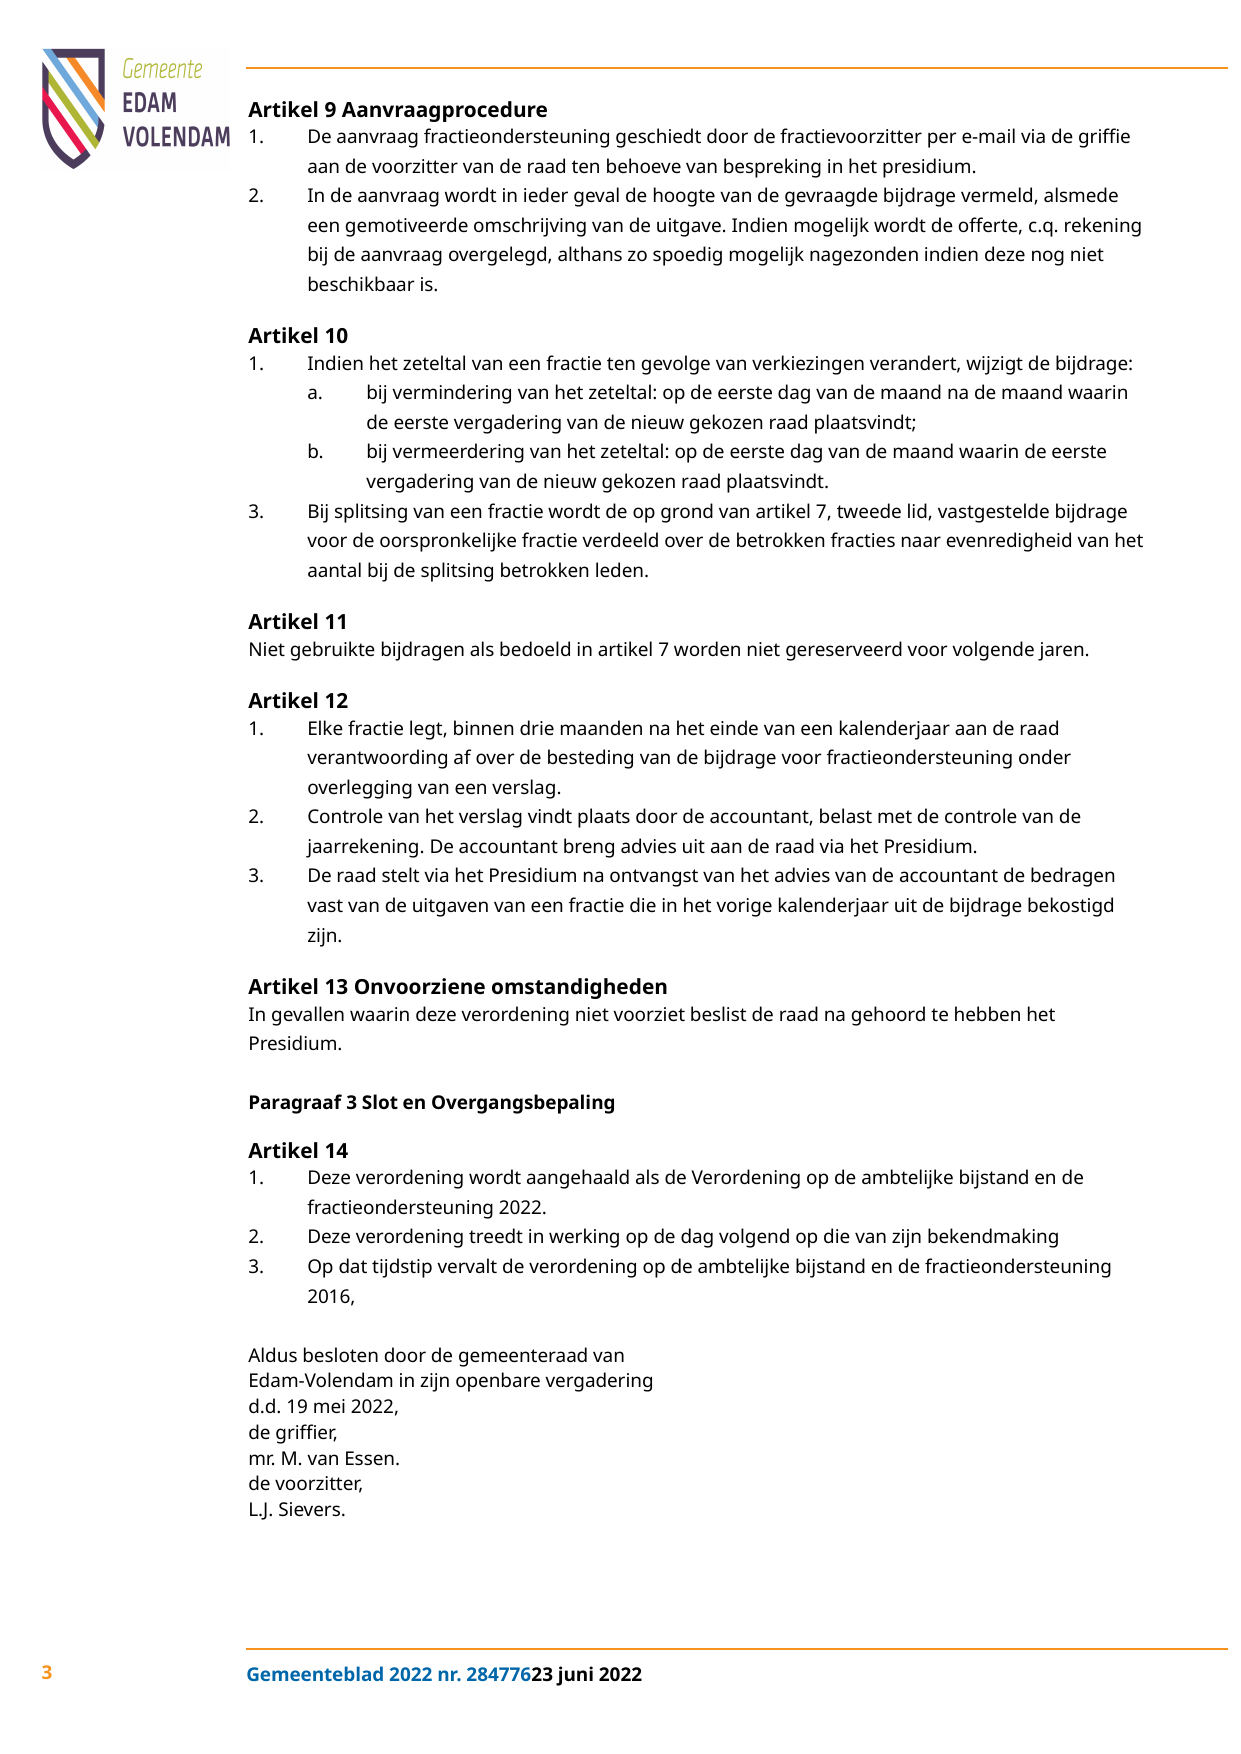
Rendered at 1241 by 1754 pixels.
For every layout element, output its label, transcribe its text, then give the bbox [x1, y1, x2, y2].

list bij vermindering van het zeteltal: op de eerste dag van de maand na de maand waarin de eerste vergadering van de nieuw gekozen raad plaatsvindt; [307, 379, 1152, 435]
text Niet gebruikte bijdragen als bedoeld in artikel 7 worden niet gereserveerd voor volgende jaren. [248, 636, 1152, 662]
text de griffier, [248, 1419, 1152, 1445]
text Artikel 13 Onvoorziene omstandigheden [248, 972, 1152, 1001]
list De raad stelt via het Presidium na ontvangst van het advies van de accountant de bedragen vast van de uitgaven van een fractie die in het vorige kalenderjaar uit de bijdrage bekostigd zijn. [248, 863, 1152, 948]
text Artikel 9 Aanvraagprocedure [248, 95, 1152, 123]
text mr. M. van Essen. [248, 1445, 1152, 1471]
list Controle van het verslag vindt plaats door de accountant, belast met de controle van de jaarrekening. De accountant breng advies uit aan de raad via het Presidium. [248, 803, 1152, 859]
list Elke fractie legt, binnen drie maanden na het einde van een kalenderjaar aan de raad verantwoording af over de besteding van de bijdrage voor fractieondersteuning onder overlegging van een verslag. [248, 715, 1152, 800]
list Bij splitsing van een fractie wordt de op grond van artikel 7, tweede lid, vastgestelde bijdrage voor de oorspronkelijke fractie verdeeld over de betrokken fracties naar evenredigheid van het aantal bij de splitsing betrokken leden. [248, 498, 1152, 583]
text de voorzitter, [248, 1471, 1152, 1496]
text In gevallen waarin deze verordening niet voorziet beslist de raad na gehoord te hebben het Presidium. [248, 1001, 1152, 1056]
text Aldus besloten door de gemeenteraad van [248, 1342, 1152, 1368]
list In de aanvraag wordt in ieder geval de hoogte van de gevraagde bijdrage vermeld, alsmede een gemotiveerde omschrijving van de uitgave. Indien mogelijk wordt de offerte, c.q. rekening bij de aanvraag overgelegd, althans zo spoedig mogelijk nagezonden indien deze nog niet beschikbaar is. [248, 182, 1152, 297]
text Artikel 11 [248, 607, 1152, 636]
list Deze verordening treedt in werking op de dag volgend op die van zijn bekendmaking [248, 1224, 1152, 1249]
text Edam-Volendam in zijn openbare vergadering [248, 1368, 1152, 1393]
text Artikel 12 [248, 686, 1152, 715]
text L.J. Sievers. [248, 1496, 1152, 1522]
list Indien het zeteltal van een fractie ten gevolge van verkiezingen verandert, wijzigt de bijdrage: [248, 350, 1152, 376]
picture [41, 47, 231, 172]
list Deze verordening wordt aangehaald als de Verordening op de ambtelijke bijstand en de fractieondersteuning 2022. [248, 1164, 1152, 1220]
text Paragraaf 3 Slot en Overgangsbepaling [248, 1089, 1152, 1115]
text Artikel 10 [248, 322, 1152, 350]
list De aanvraag fractieondersteuning geschiedt door de fractievoorzitter per e-mail via de griffie aan de voorzitter van de raad ten behoeve van bespreking in het presidium. [248, 123, 1152, 178]
text d.d. 19 mei 2022, [248, 1393, 1152, 1419]
list Op dat tijdstip vervalt de verordening op de ambtelijke bijstand en de fractieondersteuning 2016, [248, 1253, 1152, 1308]
list bij vermeerdering van het zeteltal: op de eerste dag van de maand waarin de eerste vergadering van de nieuw gekozen raad plaatsvindt. [307, 439, 1152, 494]
text Artikel 14 [248, 1136, 1152, 1164]
